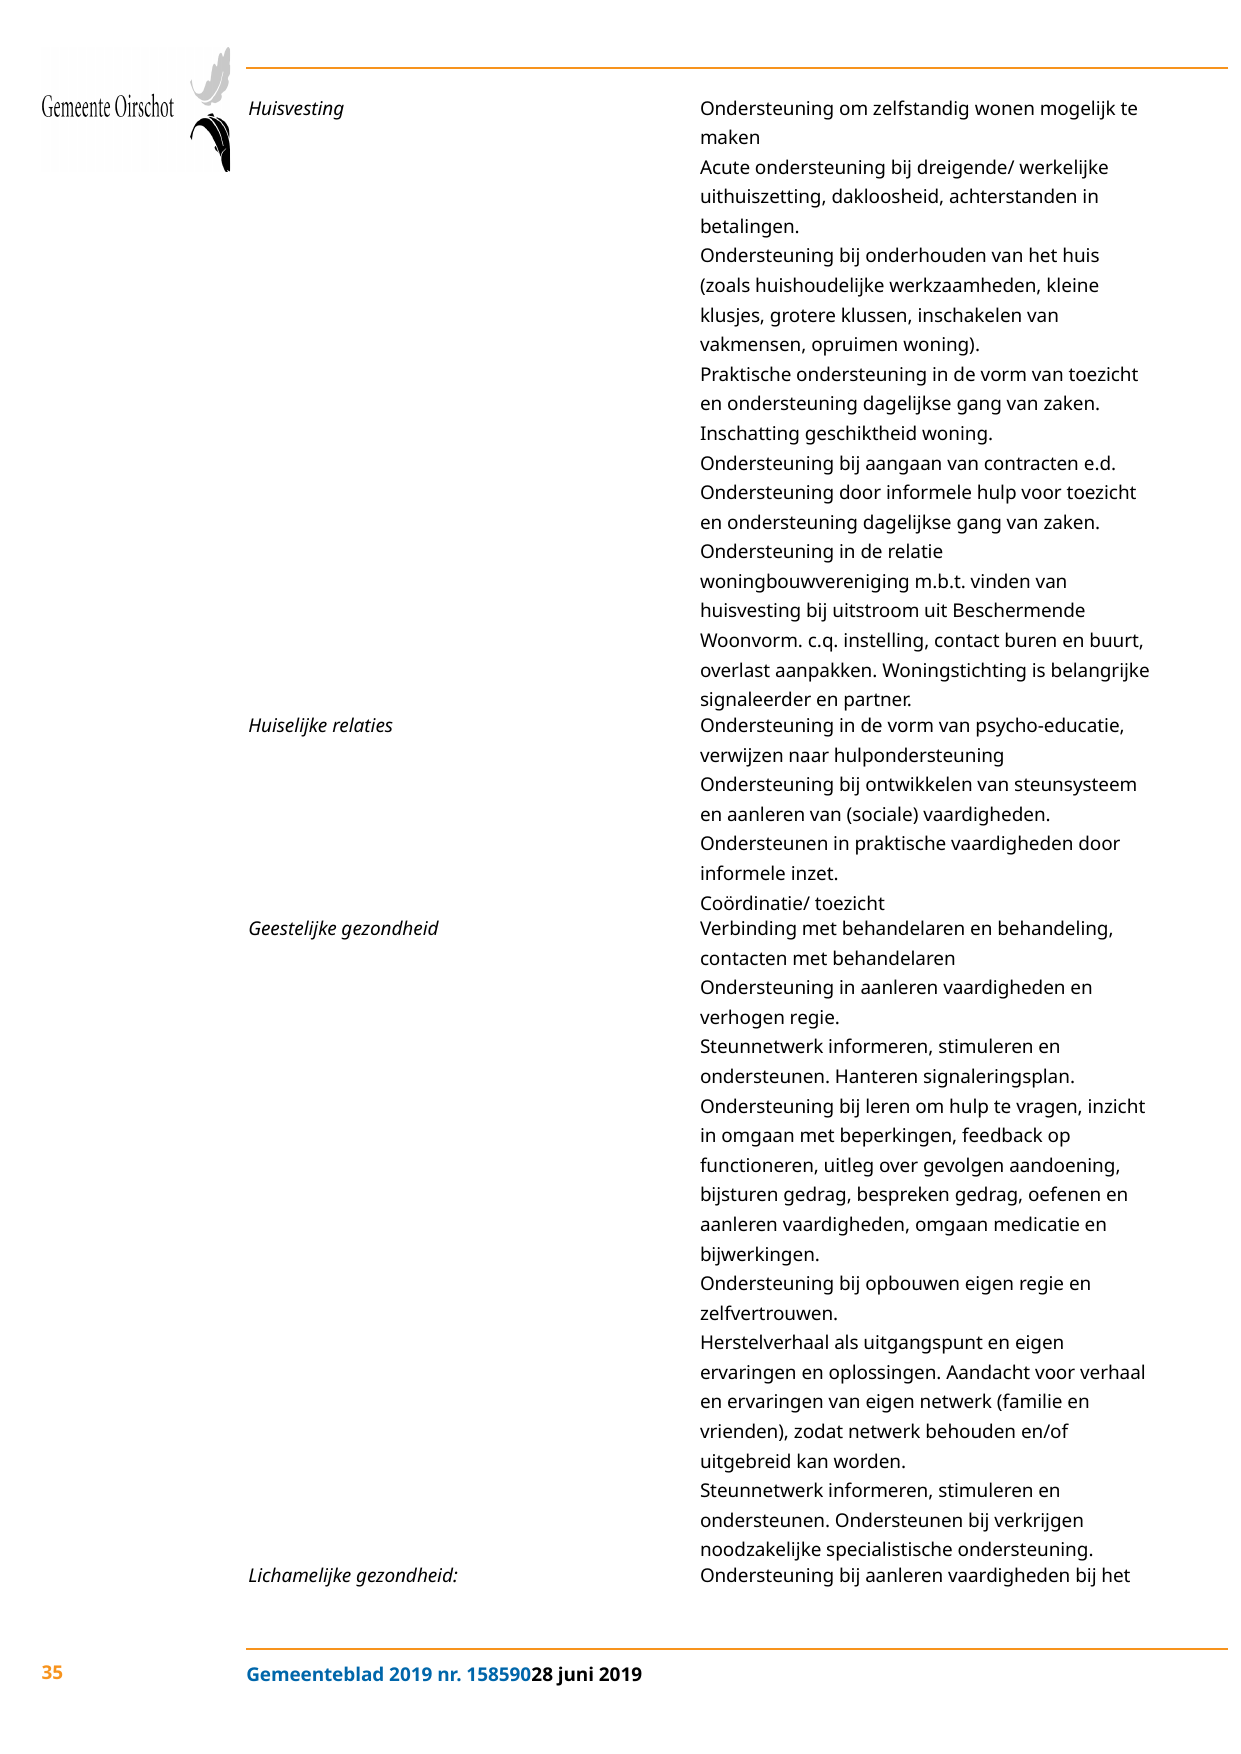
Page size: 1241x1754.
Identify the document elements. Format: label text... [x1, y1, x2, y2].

table_cell Ondersteuning in de vorm van psycho-educatie, verwijzen naar hulpondersteuning Ondersteuning bij ontwikkelen van steunsysteem en aanleren van (sociale) vaardigheden. Ondersteunen in praktische vaardigheden door informele inzet. Coördinatie/ toezicht [700, 712, 1152, 915]
table_cell Ondersteuning bij aanleren vaardigheden bij het [700, 1563, 1152, 1588]
table_cell Ondersteuning om zelfstandig wonen mogelijk te maken Acute ondersteuning bij dreigende/ werkelijke uithuiszetting, dakloosheid, achterstanden in betalingen. Ondersteuning bij onderhouden van het huis (zoals huishoudelijke werkzaamheden, kleine klusjes, grotere klussen, inschakelen van vakmensen, opruimen woning). Praktische ondersteuning in de vorm van toezicht en ondersteuning dagelijkse gang van zaken. Inschatting geschiktheid woning. Ondersteuning bij aangaan van contracten e.d. Ondersteuning door informele hulp voor toezicht en ondersteuning dagelijkse gang van zaken. Ondersteuning in de relatie woningbouwvereniging m.b.t. vinden van huisvesting bij uitstroom uit Beschermende Woonvorm. c.q. instelling, contact buren en buurt, overlast aanpakken. Woningstichting is belangrijke signaleerder en partner. [700, 95, 1152, 712]
table_cell Geestelijke gezondheid [248, 915, 700, 1562]
table_cell Huisvesting [248, 95, 700, 712]
picture [41, 47, 231, 172]
table_cell Verbinding met behandelaren en behandeling, contacten met behandelaren Ondersteuning in aanleren vaardigheden en verhogen regie. Steunnetwerk informeren, stimuleren en ondersteunen. Hanteren signaleringsplan. Ondersteuning bij leren om hulp te vragen, inzicht in omgaan met beperkingen, feedback op functioneren, uitleg over gevolgen aandoening, bijsturen gedrag, bespreken gedrag, oefenen en aanleren vaardigheden, omgaan medicatie en bijwerkingen. Ondersteuning bij opbouwen eigen regie en zelfvertrouwen. Herstelverhaal als uitgangspunt en eigen ervaringen en oplossingen. Aandacht voor verhaal en ervaringen van eigen netwerk (familie en vrienden), zodat netwerk behouden en/of uitgebreid kan worden. Steunnetwerk informeren, stimuleren en ondersteunen. Ondersteunen bij verkrijgen noodzakelijke specialistische ondersteuning. [700, 915, 1152, 1562]
table_cell Huiselijke relaties [248, 712, 700, 915]
table_cell Lichamelijke gezondheid: [248, 1563, 700, 1588]
